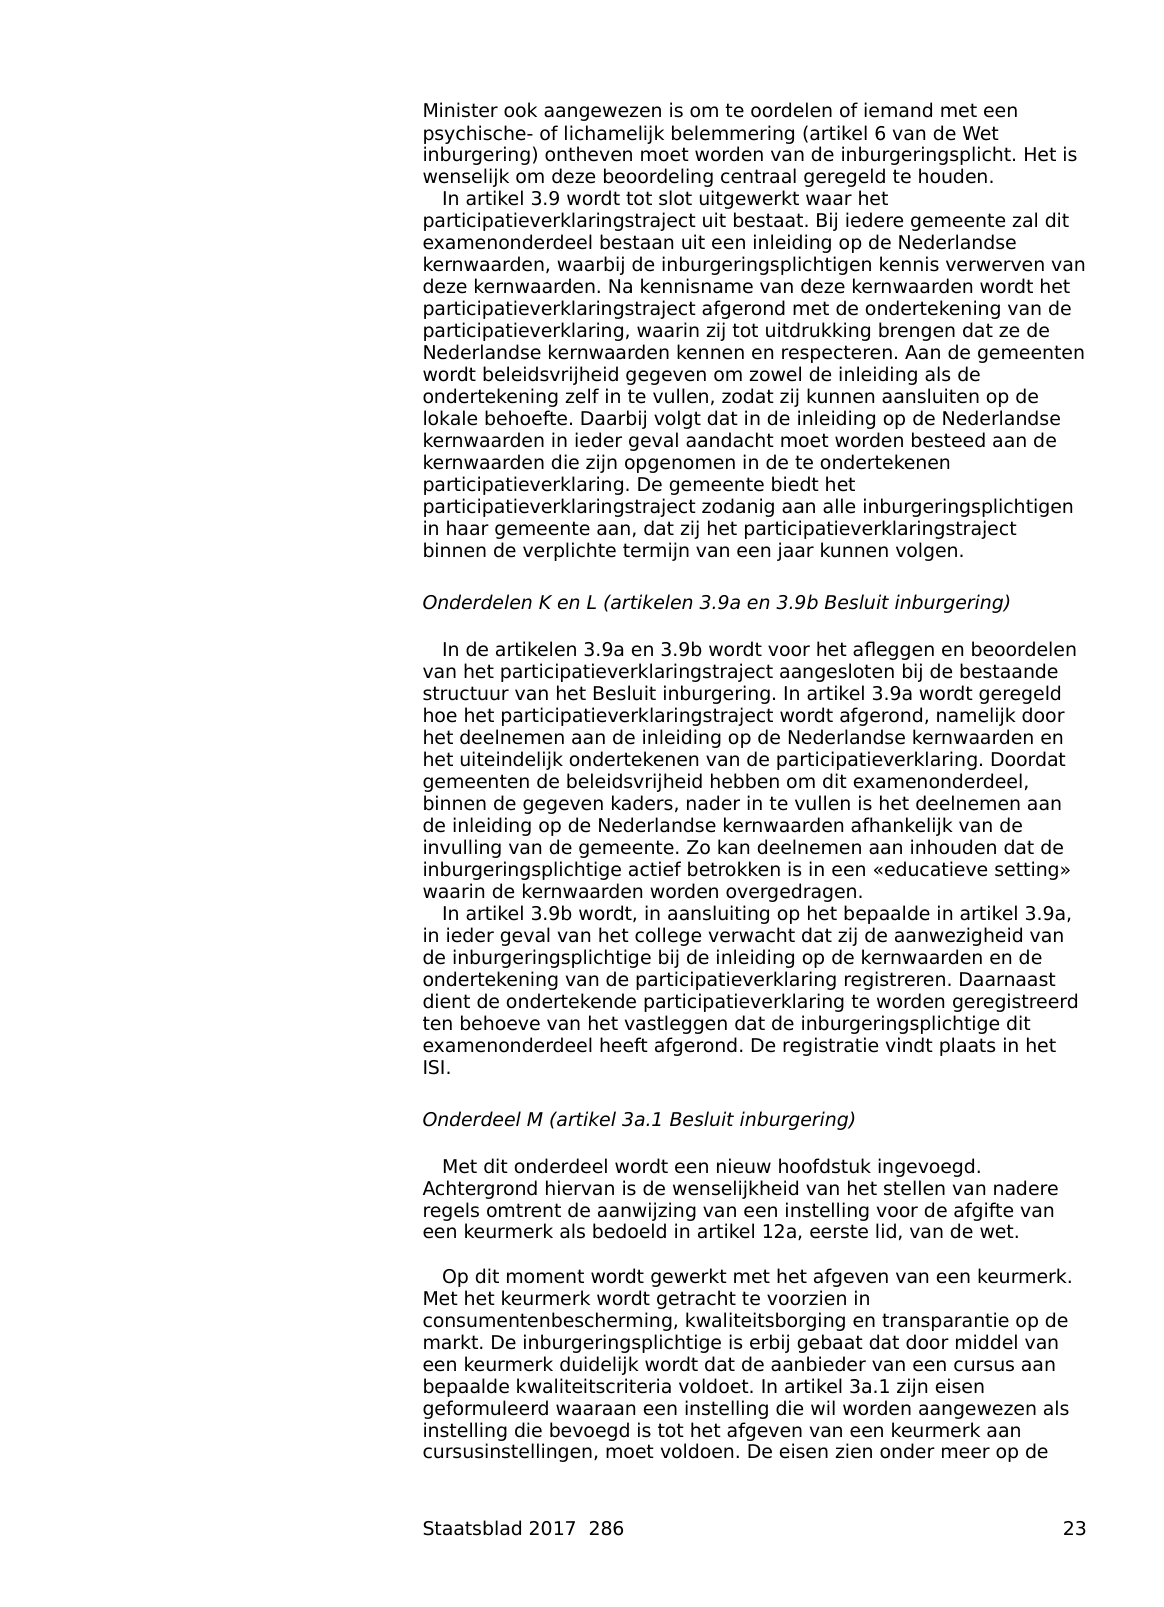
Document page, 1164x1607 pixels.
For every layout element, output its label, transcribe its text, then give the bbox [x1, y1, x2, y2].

text In artikel 3.9b wordt, in aansluiting op het bepaalde in artikel 3.9a, in ieder geval van het college verwacht dat zij de aanwezigheid van de inburgeringsplichtige bij de inleiding op de kernwaarden en de ondertekening van de participatieverklaring registreren. Daarnaast dient de ondertekende participatieverklaring te worden geregistreerd ten behoeve van het vastleggen dat de inburgeringsplichtige dit examenonderdeel heeft afgerond. De registratie vindt plaats in het ISI. [422, 903, 1087, 1078]
subtitle Onderdelen K en L (artikelen 3.9a en 3.9b Besluit inburgering) [422, 592, 1087, 614]
text In de artikelen 3.9a en 3.9b wordt voor het afleggen en beoordelen van het participatieverklaringstraject aangesloten bij de bestaande structuur van het Besluit inburgering. In artikel 3.9a wordt geregeld hoe het participatieverklaringstraject wordt afgerond, namelijk door het deelnemen aan de inleiding op de Nederlandse kernwaarden en het uiteindelijk ondertekenen van de participatieverklaring. Doordat gemeenten de beleidsvrijheid hebben om dit examenonderdeel, binnen de gegeven kaders, nader in te vullen is het deelnemen aan de inleiding op de Nederlandse kernwaarden afhankelijk van de invulling van de gemeente. Zo kan deelnemen aan inhouden dat de inburgeringsplichtige actief betrokken is in een «educatieve setting» waarin de kernwaarden worden overgedragen. [422, 639, 1087, 903]
subtitle Onderdeel M (artikel 3a.1 Besluit inburgering) [422, 1108, 1087, 1131]
text Met dit onderdeel wordt een nieuw hoofdstuk ingevoegd. Achtergrond hiervan is de wenselijkheid van het stellen van nadere regels omtrent de aanwijzing van een instelling voor de afgifte van een keurmerk als bedoeld in artikel 12a, eerste lid, van de wet. [422, 1156, 1087, 1243]
text Minister ook aangewezen is om te oordelen of iemand met een psychische- of lichamelijk belemmering (artikel 6 van de Wet inburgering) ontheven moet worden van de inburgeringsplicht. Het is wenselijk om deze beoordeling centraal geregeld te houden. [422, 100, 1087, 188]
text In artikel 3.9 wordt tot slot uitgewerkt waar het participatieverklaringstraject uit bestaat. Bij iedere gemeente zal dit examenonderdeel bestaan uit een inleiding op de Nederlandse kernwaarden, waarbij de inburgeringsplichtigen kennis verwerven van deze kernwaarden. Na kennisname van deze kernwaarden wordt het participatieverklaringstraject afgerond met de ondertekening van de participatieverklaring, waarin zij tot uitdrukking brengen dat ze de Nederlandse kernwaarden kennen en respecteren. Aan de gemeenten wordt beleidsvrijheid gegeven om zowel de inleiding als de ondertekening zelf in te vullen, zodat zij kunnen aansluiten op de lokale behoefte. Daarbij volgt dat in de inleiding op de Nederlandse kernwaarden in ieder geval aandacht moet worden besteed aan de kernwaarden die zijn opgenomen in de te ondertekenen participatieverklaring. De gemeente biedt het participatieverklaringstraject zodanig aan alle inburgeringsplichtigen in haar gemeente aan, dat zij het participatieverklaringstraject binnen de verplichte termijn van een jaar kunnen volgen. [422, 188, 1087, 562]
text Op dit moment wordt gewerkt met het afgeven van een keurmerk. Met het keurmerk wordt getracht te voorzien in consumentenbescherming, kwaliteitsborging en transparantie op de markt. De inburgeringsplichtige is erbij gebaat dat door middel van een keurmerk duidelijk wordt dat de aanbieder van een cursus aan bepaalde kwaliteitscriteria voldoet. In artikel 3a.1 zijn eisen geformuleerd waaraan een instelling die wil worden aangewezen als instelling die bevoegd is tot het afgeven van een keurmerk aan cursusinstellingen, moet voldoen. De eisen zien onder meer op de [422, 1266, 1087, 1463]
